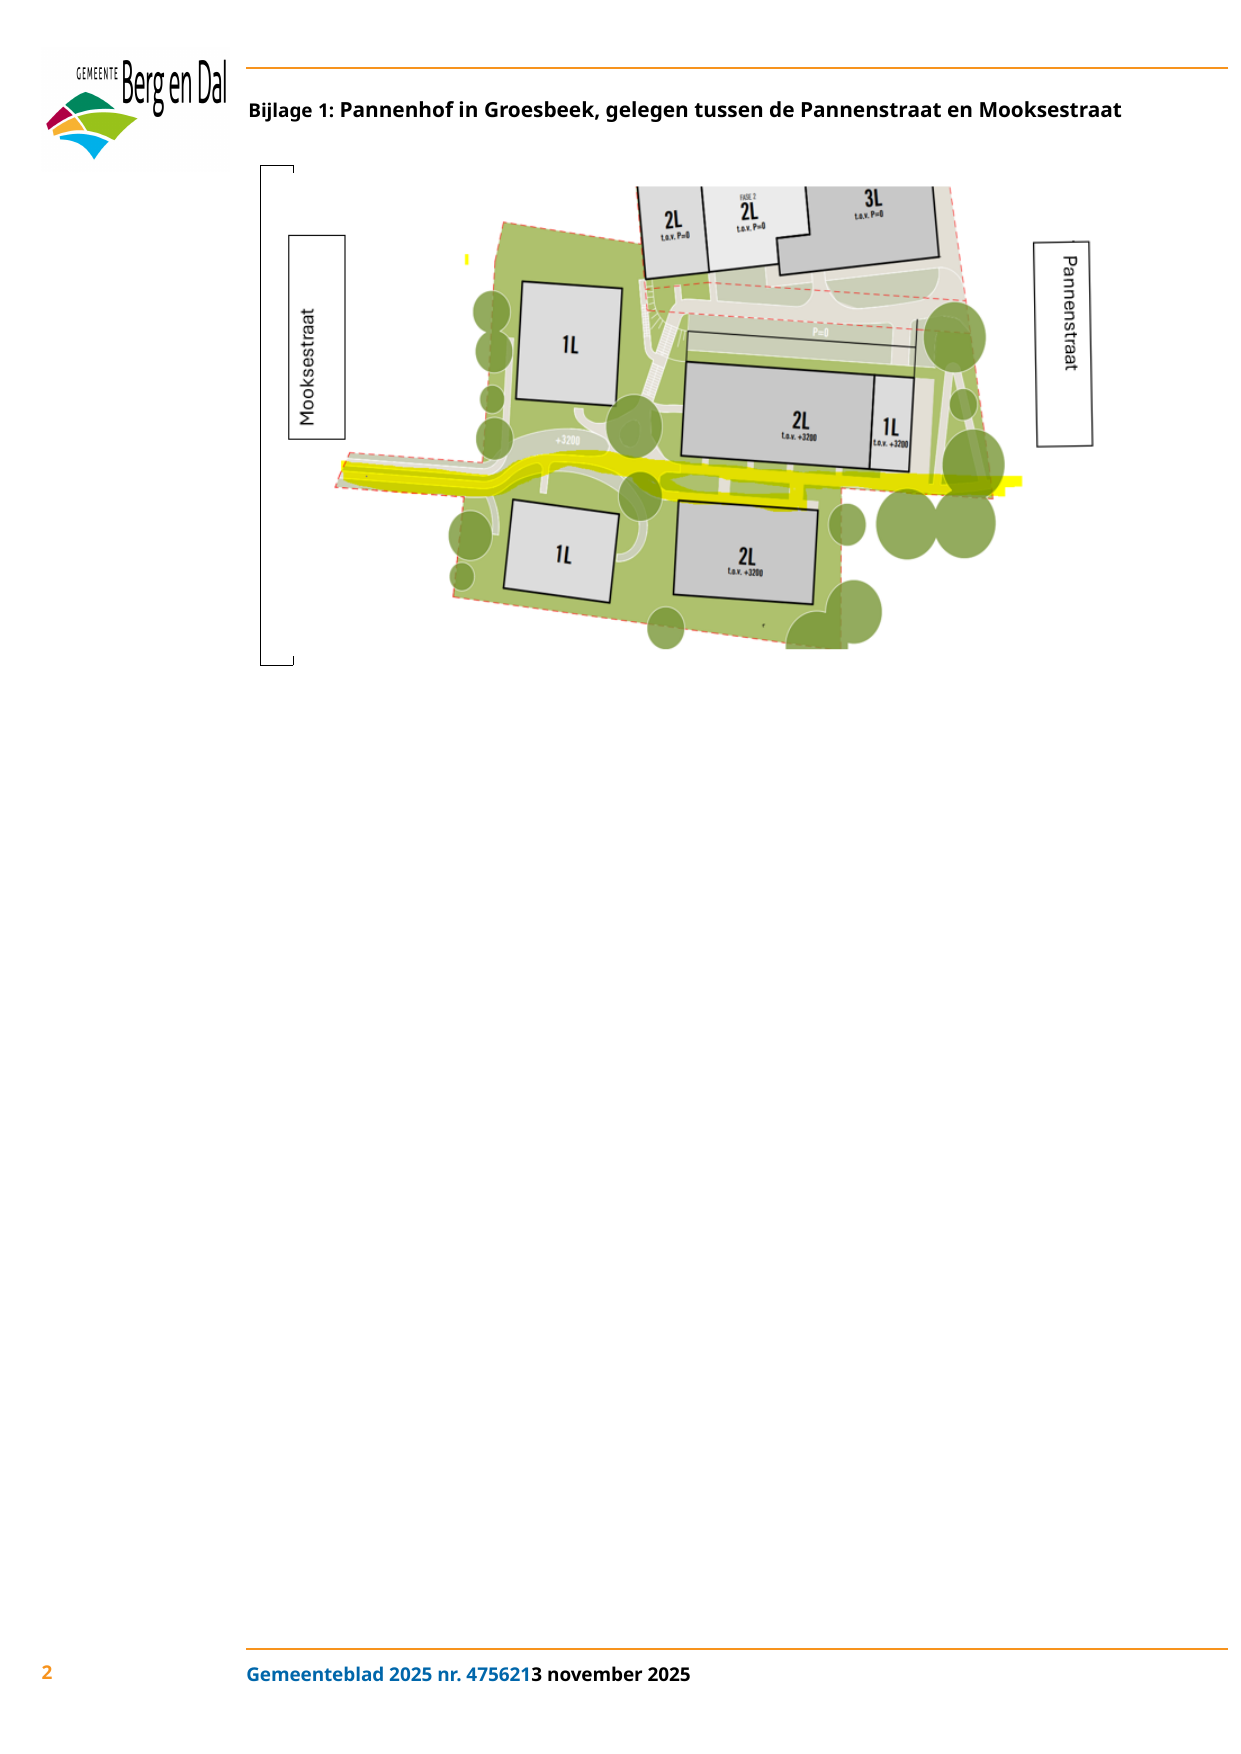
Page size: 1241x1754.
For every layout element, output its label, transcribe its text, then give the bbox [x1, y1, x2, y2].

picture [268, 173, 1096, 656]
picture [41, 47, 231, 172]
text Bijlage 1: Pannenhof in Groesbeek, gelegen tussen de Pannenstraat en Mooksestraat [248, 95, 1152, 123]
